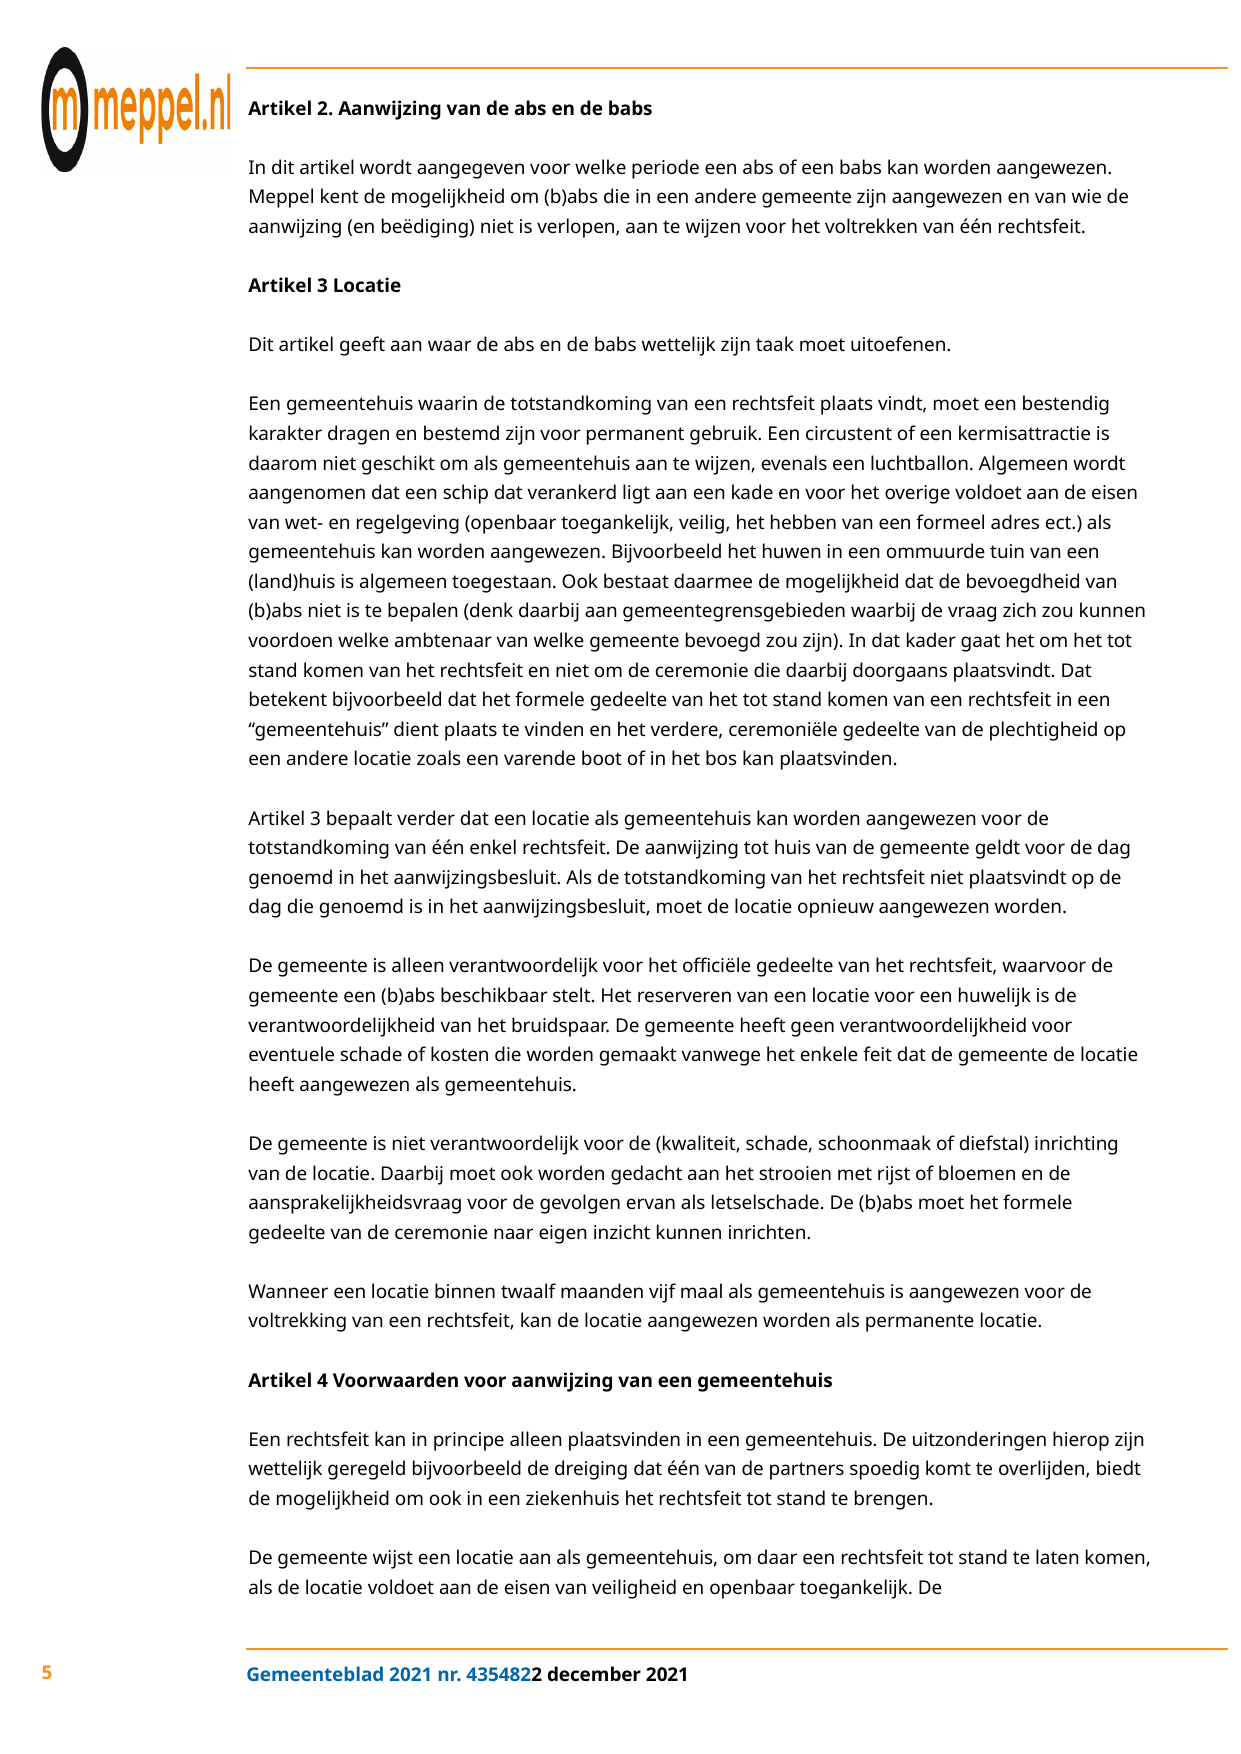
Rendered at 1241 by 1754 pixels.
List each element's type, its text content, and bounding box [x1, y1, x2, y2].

text Een rechtsfeit kan in principe alleen plaatsvinden in een gemeentehuis. De uitzonderingen hierop zijn wettelijk geregeld bijvoorbeeld de dreiging dat één van de partners spoedig komt te overlijden, biedt de mogelijkheid om ook in een ziekenhuis het rechtsfeit tot stand te brengen. [248, 1426, 1152, 1511]
text De gemeente is alleen verantwoordelijk voor het officiële gedeelte van het rechtsfeit, waarvoor de gemeente een (b)abs beschikbaar stelt. Het reserveren van een locatie voor een huwelijk is de verantwoordelijkheid van het bruidspaar. De gemeente heeft geen verantwoordelijkheid voor eventuele schade of kosten die worden gemaakt vanwege het enkele feit dat de gemeente de locatie heeft aangewezen als gemeentehuis. [248, 953, 1152, 1097]
text Artikel 4 Voorwaarden voor aanwijzing van een gemeentehuis [248, 1367, 1152, 1393]
text Wanneer een locatie binnen twaalf maanden vijf maal als gemeentehuis is aangewezen voor de voltrekking van een rechtsfeit, kan de locatie aangewezen worden als permanente locatie. [248, 1278, 1152, 1333]
text Artikel 3 Locatie [248, 272, 1152, 298]
text De gemeente wijst een locatie aan als gemeentehuis, om daar een rechtsfeit tot stand te laten komen, als de locatie voldoet aan de eisen van veiligheid en openbaar toegankelijk. De [248, 1544, 1152, 1600]
text Artikel 3 bepaalt verder dat een locatie als gemeentehuis kan worden aangewezen voor de totstandkoming van één enkel rechtsfeit. De aanwijzing tot huis van de gemeente geldt voor de dag genoemd in het aanwijzingsbesluit. Als de totstandkoming van het rechtsfeit niet plaatsvindt op de dag die genoemd is in het aanwijzingsbesluit, moet de locatie opnieuw aangewezen worden. [248, 805, 1152, 919]
picture [41, 47, 231, 172]
text De gemeente is niet verantwoordelijk voor de (kwaliteit, schade, schoonmaak of diefstal) inrichting van de locatie. Daarbij moet ook worden gedacht aan het strooien met rijst of bloemen en de aansprakelijkheidsvraag voor de gevolgen ervan als letselschade. De (b)abs moet het formele gedeelte van de ceremonie naar eigen inzicht kunnen inrichten. [248, 1130, 1152, 1245]
text In dit artikel wordt aangegeven voor welke periode een abs of een babs kan worden aangewezen. Meppel kent de mogelijkheid om (b)abs die in een andere gemeente zijn aangewezen en van wie de aanwijzing (en beëdiging) niet is verlopen, aan te wijzen voor het voltrekken van één rechtsfeit. [248, 154, 1152, 239]
text Een gemeentehuis waarin de totstandkoming van een rechtsfeit plaats vindt, moet een bestendig karakter dragen en bestemd zijn voor permanent gebruik. Een circustent of een kermisattractie is daarom niet geschikt om als gemeentehuis aan te wijzen, evenals een luchtballon. Algemeen wordt aangenomen dat een schip dat verankerd ligt aan een kade en voor het overige voldoet aan de eisen van wet- en regelgeving (openbaar toegankelijk, veilig, het hebben van een formeel adres ect.) als gemeentehuis kan worden aangewezen. Bijvoorbeeld het huwen in een ommuurde tuin van een (land)huis is algemeen toegestaan. Ook bestaat daarmee de mogelijkheid dat de bevoegdheid van (b)abs niet is te bepalen (denk daarbij aan gemeentegrensgebieden waarbij de vraag zich zou kunnen voordoen welke ambtenaar van welke gemeente bevoegd zou zijn). In dat kader gaat het om het tot stand komen van het rechtsfeit en niet om de ceremonie die daarbij doorgaans plaatsvindt. Dat betekent bijvoorbeeld dat het formele gedeelte van het tot stand komen van een rechtsfeit in een “gemeentehuis” dient plaats te vinden en het verdere, ceremoniële gedeelte van de plechtigheid op een andere locatie zoals een varende boot of in het bos kan plaatsvinden. [248, 391, 1152, 771]
text Dit artikel geeft aan waar de abs en de babs wettelijk zijn taak moet uitoefenen. [248, 331, 1152, 357]
text Artikel 2. Aanwijzing van de abs en de babs [248, 95, 1152, 121]
